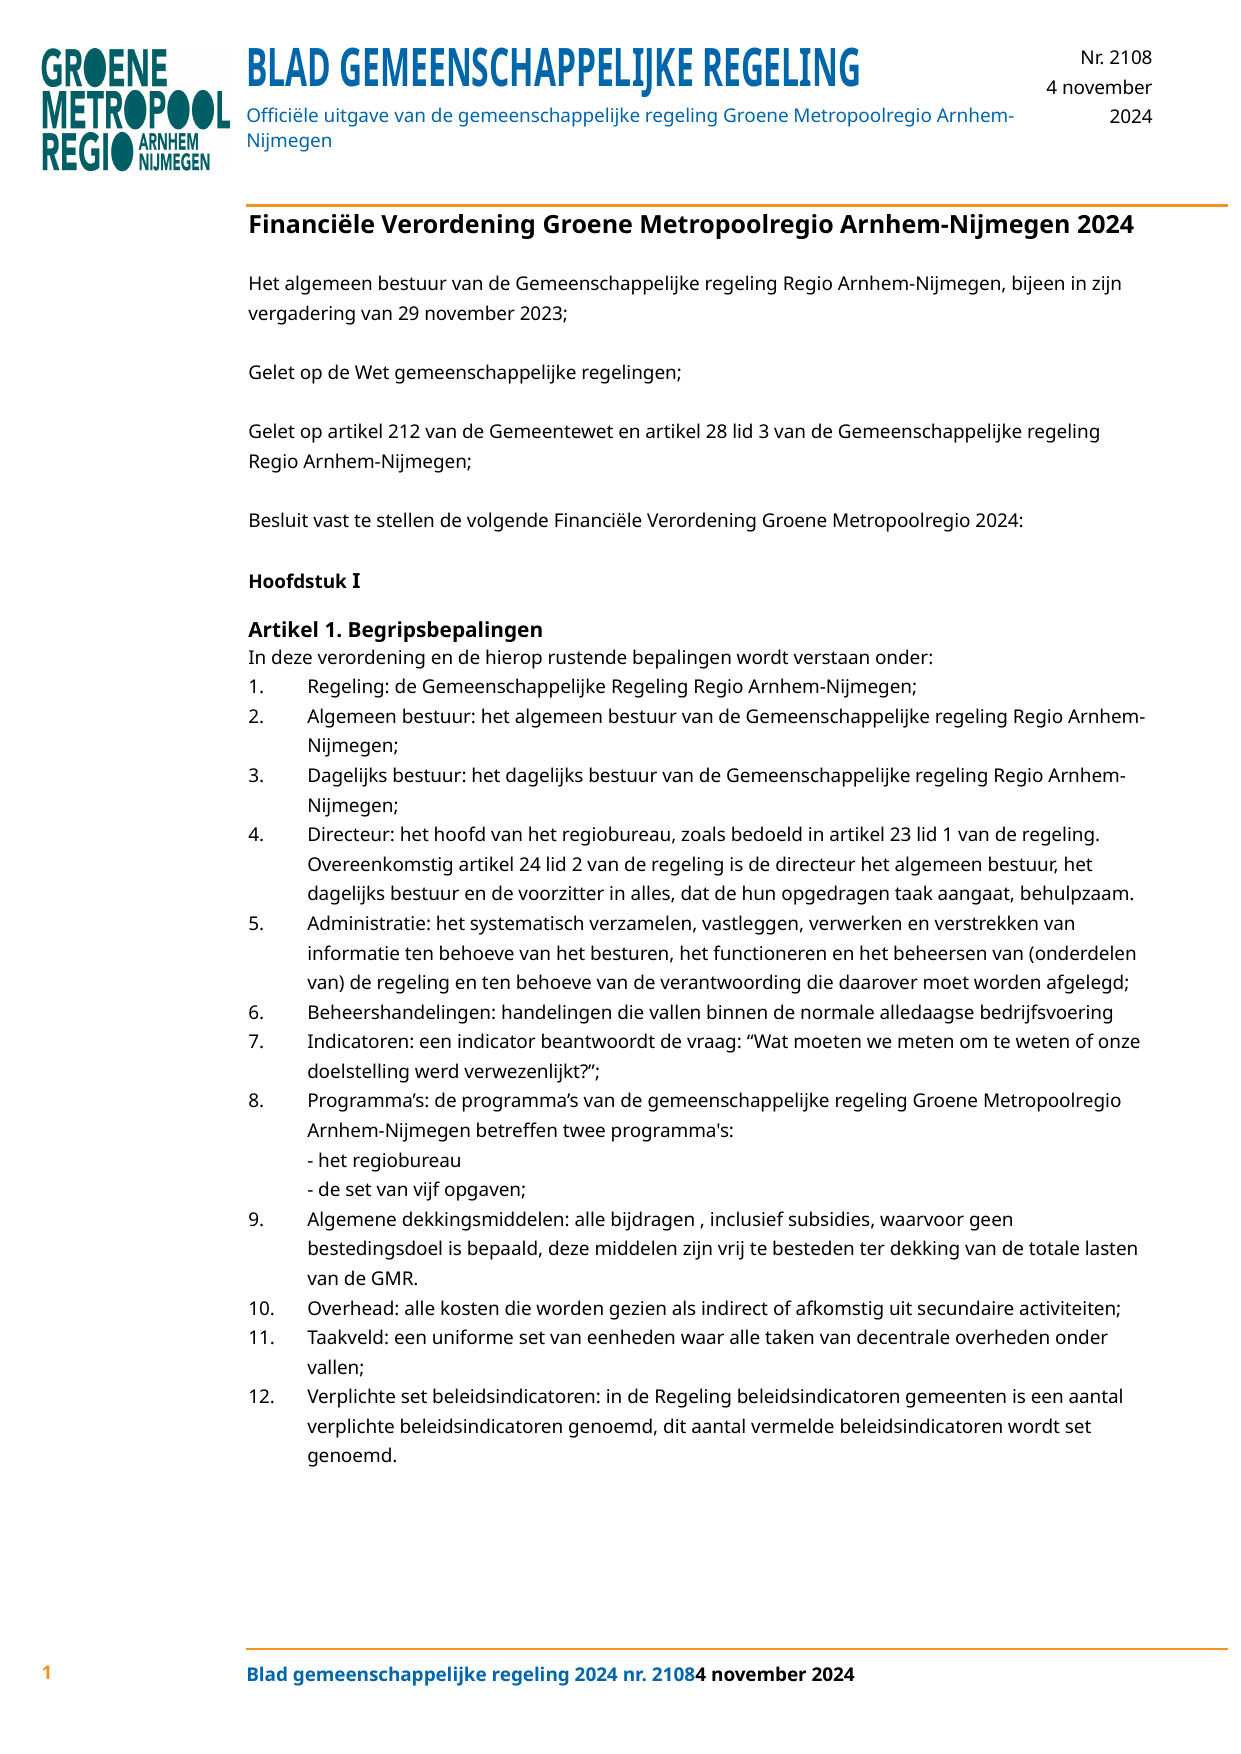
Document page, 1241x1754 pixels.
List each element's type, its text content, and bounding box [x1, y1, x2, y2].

list Algemeen bestuur: het algemeen bestuur van de Gemeenschappelijke regeling Regio Arnhem-Nijmegen; [248, 703, 1152, 758]
text Artikel 1. Begripsbepalingen [248, 615, 1152, 644]
text Het algemeen bestuur van de Gemeenschappelijke regeling Regio Arnhem-Nijmegen, bijeen in zijn vergadering van 29 november 2023; [248, 270, 1152, 326]
list Regeling: de Gemeenschappelijke Regeling Regio Arnhem-Nijmegen; [248, 673, 1152, 699]
list Administratie: het systematisch verzamelen, vastleggen, verwerken en verstrekken van informatie ten behoeve van het besturen, het functioneren en het beheersen van (onderdelen van) de regeling en ten behoeve van de verantwoording die daarover moet worden afgelegd; [248, 910, 1152, 995]
list Indicatoren: een indicator beantwoordt de vraag: “Wat moeten we meten om te weten of onze doelstelling werd verwezenlijkt?”; [248, 1028, 1152, 1084]
text In deze verordening en de hierop rustende bepalingen wordt verstaan onder: [248, 644, 1152, 669]
text Financiële Verordening Groene Metropoolregio Arnhem-Nijmegen 2024 [248, 207, 1152, 241]
list Beheershandelingen: handelingen die vallen binnen de normale alledaagse bedrijfsvoering [248, 999, 1152, 1024]
list Programma’s: de programma’s van de gemeenschappelijke regeling Groene Metropoolregio Arnhem-Nijmegen betreffen twee programma's: [248, 1088, 1152, 1143]
list Dagelijks bestuur: het dagelijks bestuur van de Gemeenschappelijke regeling Regio Arnhem-Nijmegen; [248, 762, 1152, 817]
text Gelet op artikel 212 van de Gemeentewet en artikel 28 lid 3 van de Gemeenschappelijke regeling Regio Arnhem-Nijmegen; [248, 418, 1152, 473]
picture [41, 47, 231, 172]
list Verplichte set beleidsindicatoren: in de Regeling beleidsindicatoren gemeenten is een aantal verplichte beleidsindicatoren genoemd, dit aantal vermelde beleidsindicatoren wordt set genoemd. [248, 1383, 1152, 1468]
text Hoofdstuk I [248, 566, 1152, 594]
list - het regiobureau [248, 1147, 1152, 1172]
text Gelet op de Wet gemeenschappelijke regelingen; [248, 359, 1152, 385]
list Taakveld: een uniforme set van eenheden waar alle taken van decentrale overheden onder vallen; [248, 1324, 1152, 1379]
text Besluit vast te stellen de volgende Financiële Verordening Groene Metropoolregio 2024: [248, 507, 1152, 533]
list Directeur: het hoofd van het regiobureau, zoals bedoeld in artikel 23 lid 1 van de regeling. Overeenkomstig artikel 24 lid 2 van de regeling is de directeur het algemeen bestuur, het dagelijks bestuur en de voorzitter in alles, dat de hun opgedragen taak aangaat, behulpzaam. [248, 821, 1152, 906]
list Overhead: alle kosten die worden gezien als indirect of afkomstig uit secundaire activiteiten; [248, 1295, 1152, 1320]
list Algemene dekkingsmiddelen: alle bijdragen , inclusief subsidies, waarvoor geen bestedingsdoel is bepaald, deze middelen zijn vrij te besteden ter dekking van de totale lasten van de GMR. [248, 1206, 1152, 1291]
list - de set van vijf opgaven; [248, 1176, 1152, 1202]
